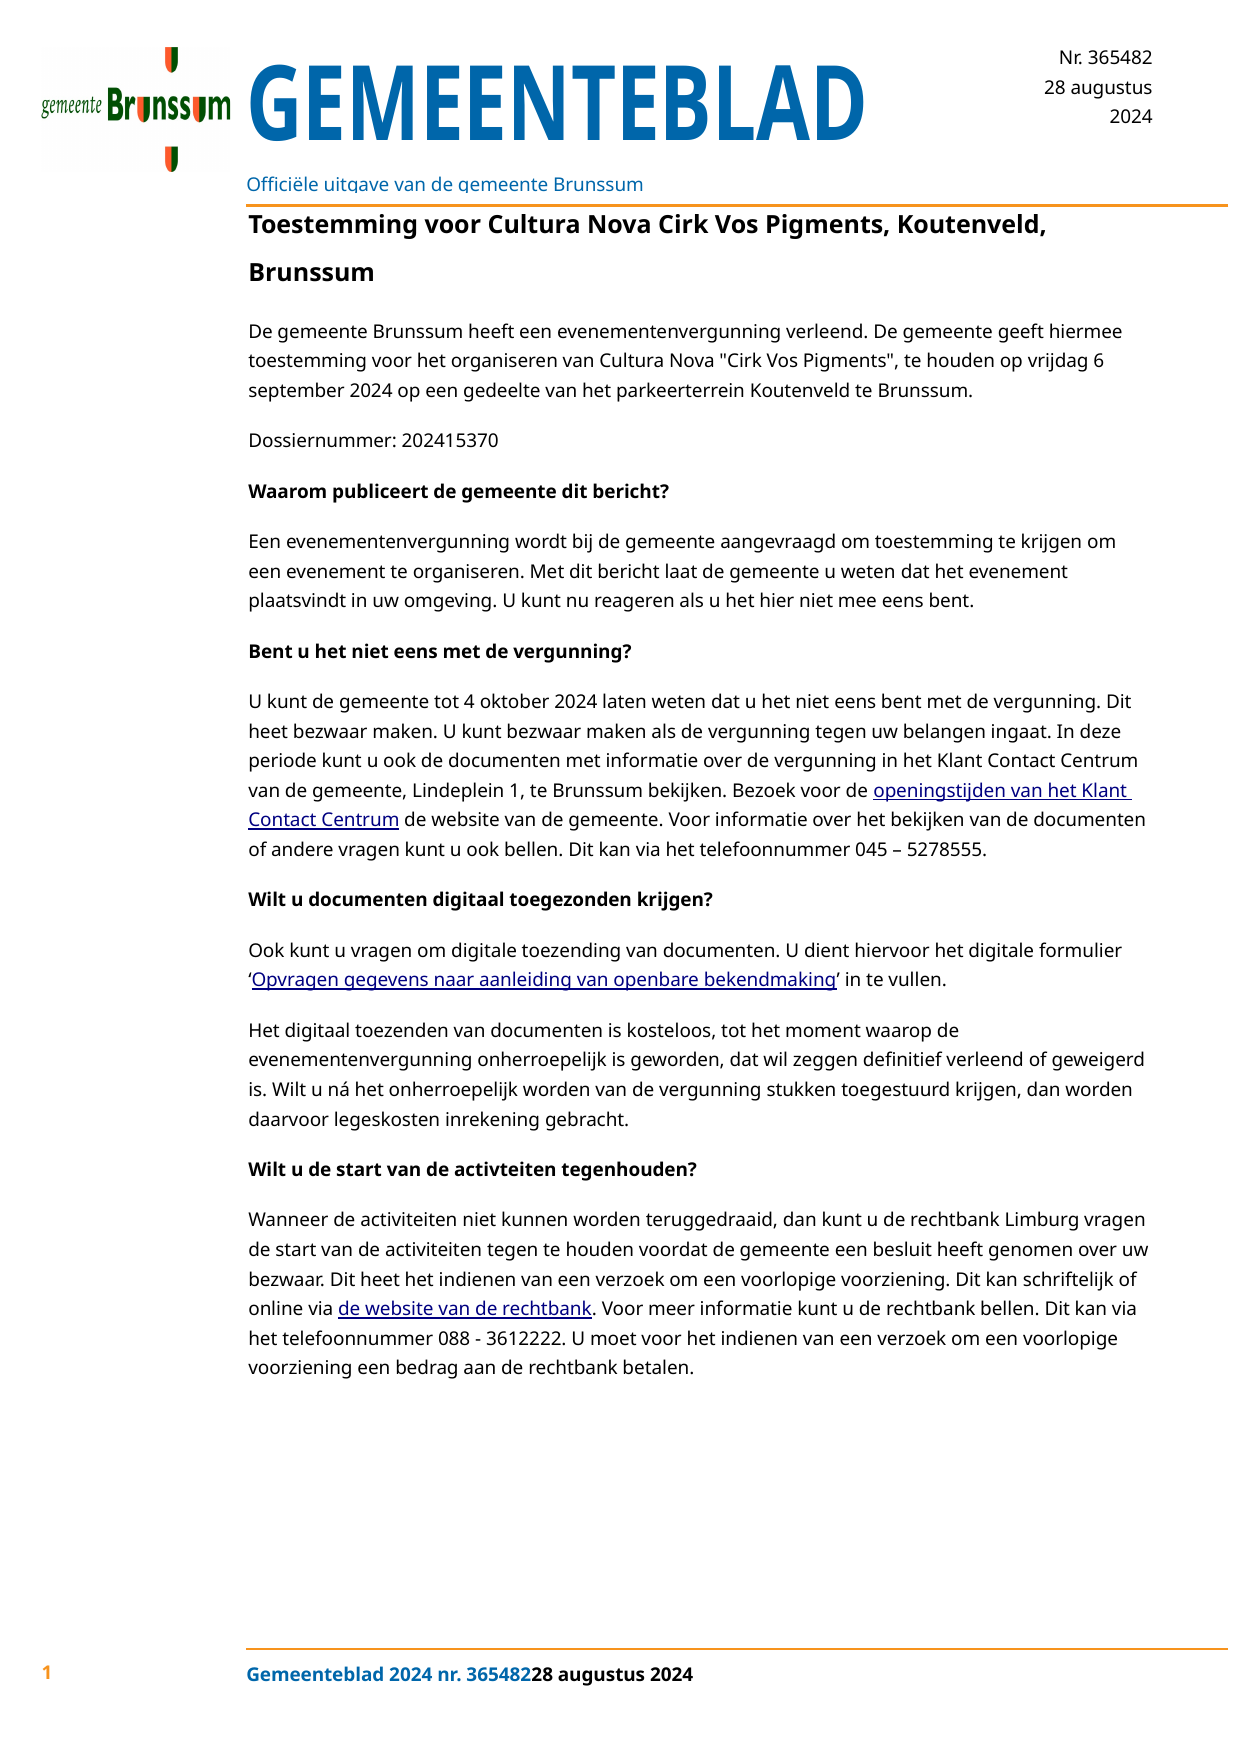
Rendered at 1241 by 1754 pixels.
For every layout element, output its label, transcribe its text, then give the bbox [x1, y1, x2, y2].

text Waarom publiceert de gemeente dit bericht? [248, 478, 1152, 504]
text Een evenementenvergunning wordt bij de gemeente aangevraagd om toestemming te krijgen om een evenement te organiseren. Met dit bericht laat de gemeente u weten dat het evenement plaatsvindt in uw omgeving. U kunt nu reageren als u het hier niet mee eens bent. [248, 528, 1152, 613]
text Wilt u documenten digitaal toegezonden krijgen? [248, 887, 1152, 912]
text Het digitaal toezenden van documenten is kosteloos, tot het moment waarop de evenementenvergunning onherroepelijk is geworden, dat wil zeggen definitief verleend of geweigerd is. Wilt u ná het onherroepelijk worden van de vergunning stukken toegestuurd krijgen, dan worden daarvoor legeskosten inrekening gebracht. [248, 1017, 1152, 1132]
text Ook kunt u vragen om digitale toezending van documenten. U dient hiervoor het digitale formulier ‘Opvragen gegevens naar aanleiding van openbare bekendmaking’ in te vullen. [248, 937, 1152, 992]
text Wilt u de start van de activteiten tegenhouden? [248, 1156, 1152, 1182]
text Dossiernummer: 202415370 [248, 427, 1152, 453]
text De gemeente Brunssum heeft een evenementenvergunning verleend. De gemeente geeft hiermee toestemming voor het organiseren van Cultura Nova "Cirk Vos Pigments", te houden op vrijdag 6 september 2024 op een gedeelte van het parkeerterrein Koutenveld te Brunssum. [248, 318, 1152, 403]
text Toestemming voor Cultura Nova Cirk Vos Pigments, Koutenveld, Brunssum [248, 207, 1152, 288]
text Wanneer de activiteiten niet kunnen worden teruggedraaid, dan kunt u de rechtbank Limburg vragen de start van de activiteiten tegen te houden voordat de gemeente een besluit heeft genomen over uw bezwaar. Dit heet het indienen van een verzoek om een voorlopige voorziening. Dit kan schriftelijk of online via de website van de rechtbank. Voor meer informatie kunt u de rechtbank bellen. Dit kan via het telefoonnummer 088 - 3612222. U moet voor het indienen van een verzoek om een voorlopige voorziening een bedrag aan de rechtbank betalen. [248, 1207, 1152, 1380]
text Bent u het niet eens met de vergunning? [248, 638, 1152, 664]
picture [41, 47, 231, 172]
text U kunt de gemeente tot 4 oktober 2024 laten weten dat u het niet eens bent met de vergunning. Dit heet bezwaar maken. U kunt bezwaar maken als de vergunning tegen uw belangen ingaat. In deze periode kunt u ook de documenten met informatie over de vergunning in het Klant Contact Centrum van de gemeente, Lindeplein 1, te Brunssum bekijken. Bezoek voor de openingstijden van het Klant Contact Centrum de website van de gemeente. Voor informatie over het bekijken van de documenten of andere vragen kunt u ook bellen. Dit kan via het telefoonnummer 045 – 5278555. [248, 688, 1152, 862]
